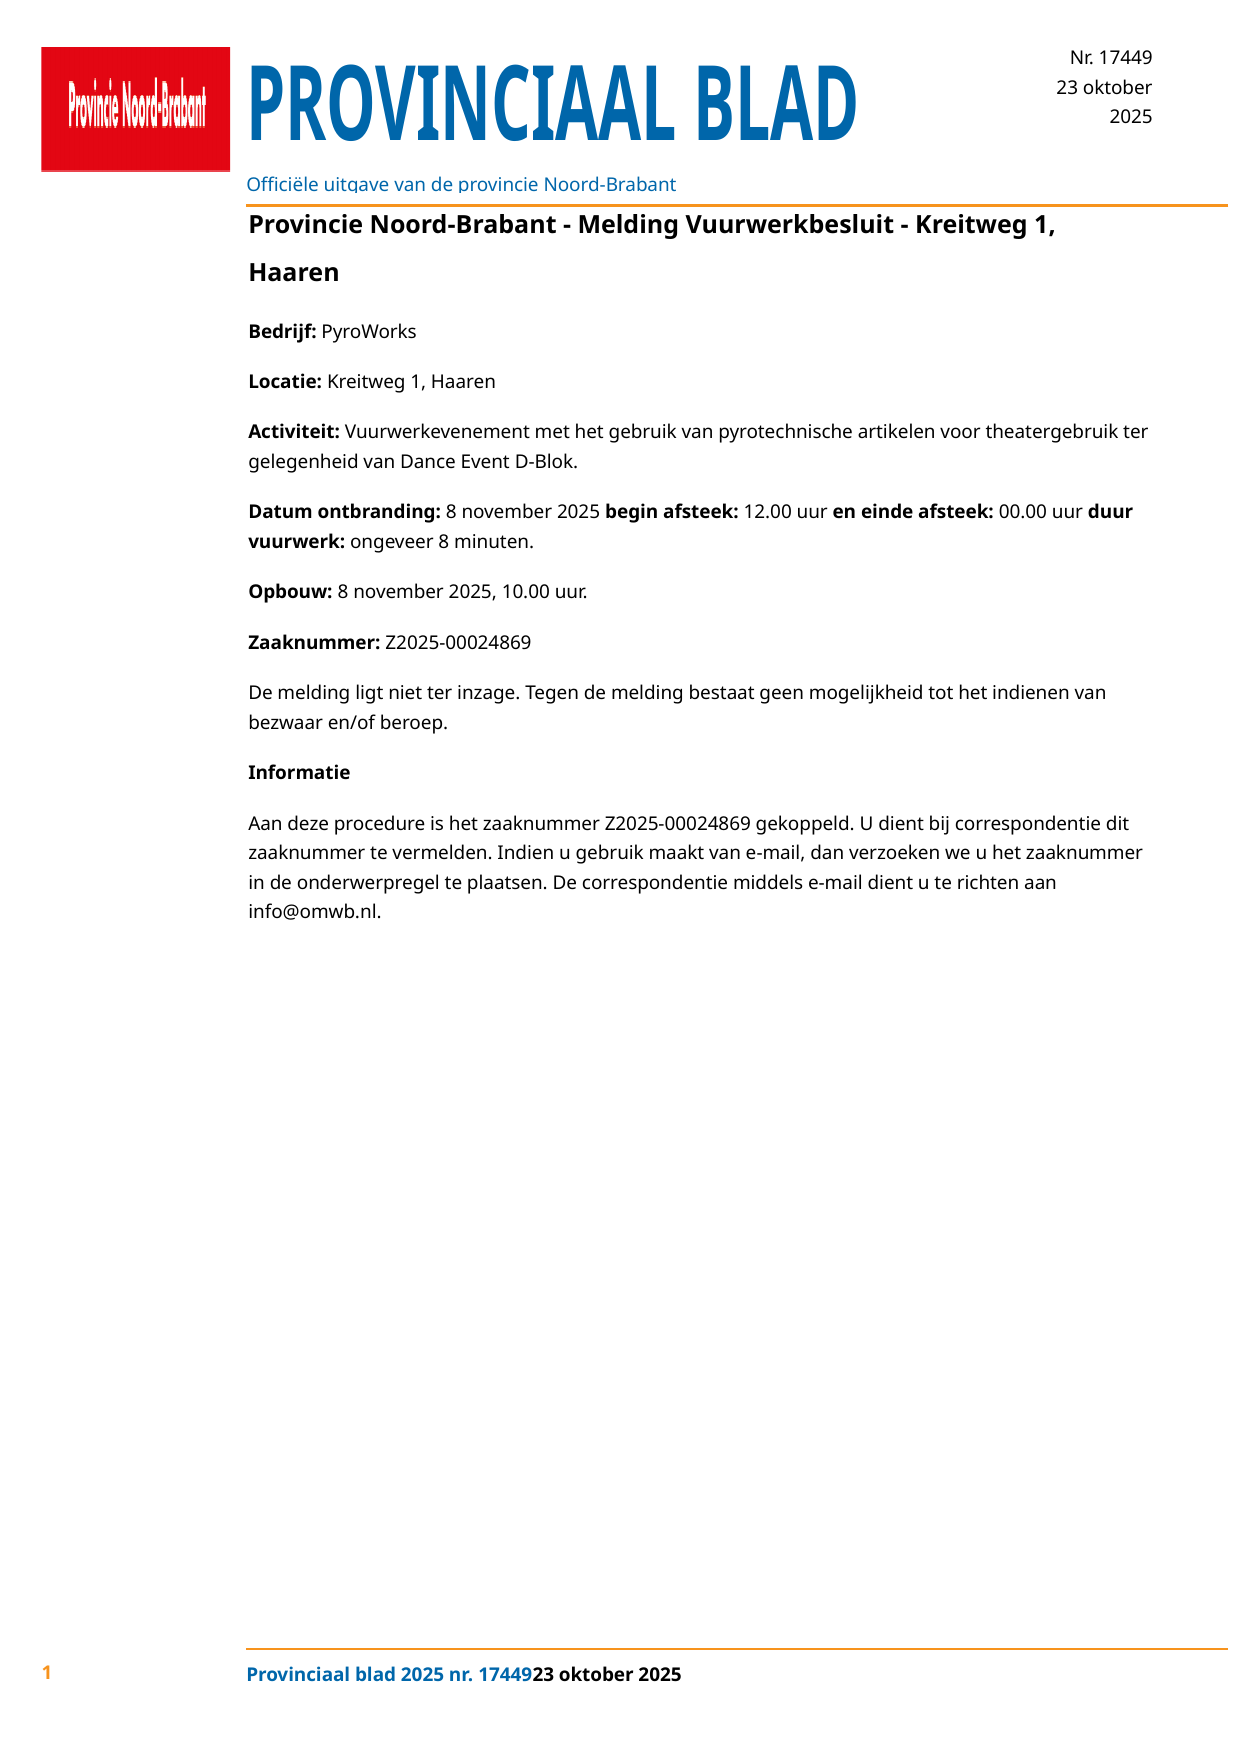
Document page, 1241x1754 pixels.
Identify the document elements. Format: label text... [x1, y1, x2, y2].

text Zaaknummer: Z2025-00024869 [248, 629, 1152, 655]
text Provincie Noord-Brabant - Melding Vuurwerkbesluit - Kreitweg 1, Haaren [248, 207, 1152, 288]
text Aan deze procedure is het zaaknummer Z2025-00024869 gekoppeld. U dient bij correspondentie dit zaaknummer te vermelden. Indien u gebruik maakt van e-mail, dan verzoeken we u het zaaknummer in de onderwerpregel te plaatsen. De correspondentie middels e-mail dient u te richten aan info@omwb.nl. [248, 810, 1152, 924]
text De melding ligt niet ter inzage. Tegen de melding bestaat geen mogelijkheid tot het indienen van bezwaar en/of beroep. [248, 679, 1152, 735]
text Datum ontbranding: 8 november 2025 begin afsteek: 12.00 uur en einde afsteek: 00.00 uur duur vuurwerk: ongeveer 8 minuten. [248, 499, 1152, 554]
picture [41, 47, 231, 172]
text Locatie: Kreitweg 1, Haaren [248, 368, 1152, 394]
text Opbouw: 8 november 2025, 10.00 uur. [248, 579, 1152, 604]
text Bedrijf: PyroWorks [248, 318, 1152, 344]
text Informatie [248, 759, 1152, 785]
text Activiteit: Vuurwerkevenement met het gebruik van pyrotechnische artikelen voor theatergebruik ter gelegenheid van Dance Event D-Blok. [248, 419, 1152, 474]
